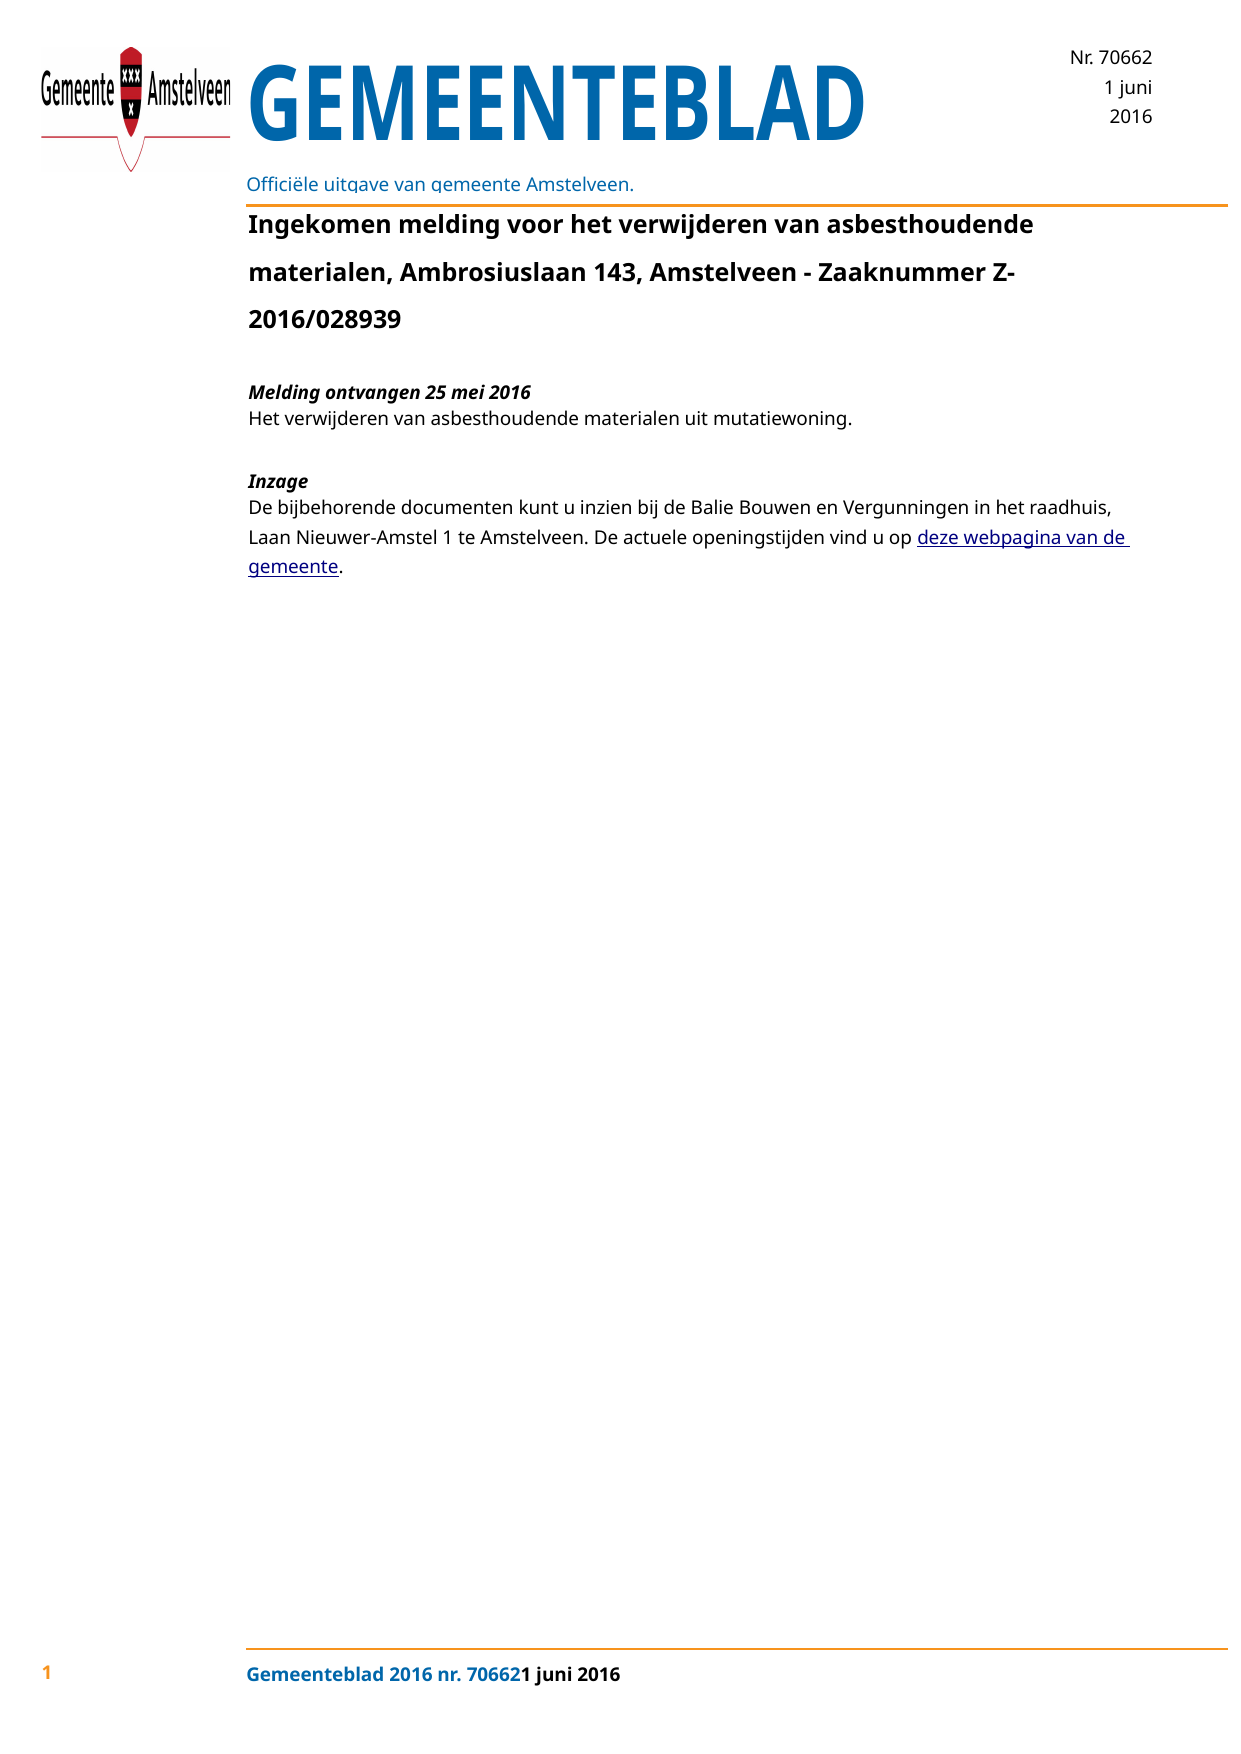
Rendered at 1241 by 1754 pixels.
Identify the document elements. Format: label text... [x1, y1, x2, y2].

text Het verwijderen van asbesthoudende materialen uit mutatiewoning. [248, 405, 1152, 431]
text Ingekomen melding voor het verwijderen van asbesthoudende materialen, Ambrosiuslaan 143, Amstelveen - Zaaknummer Z-2016/028939 [248, 207, 1152, 336]
text Melding ontvangen 25 mei 2016 [248, 379, 1152, 405]
picture [41, 47, 231, 172]
text Inzage [248, 469, 1152, 494]
text De bijbehorende documenten kunt u inzien bij de Balie Bouwen en Vergunningen in het raadhuis, Laan Nieuwer-Amstel 1 te Amstelveen. De actuele openingstijden vind u op deze webpagina van de gemeente. [248, 494, 1152, 579]
